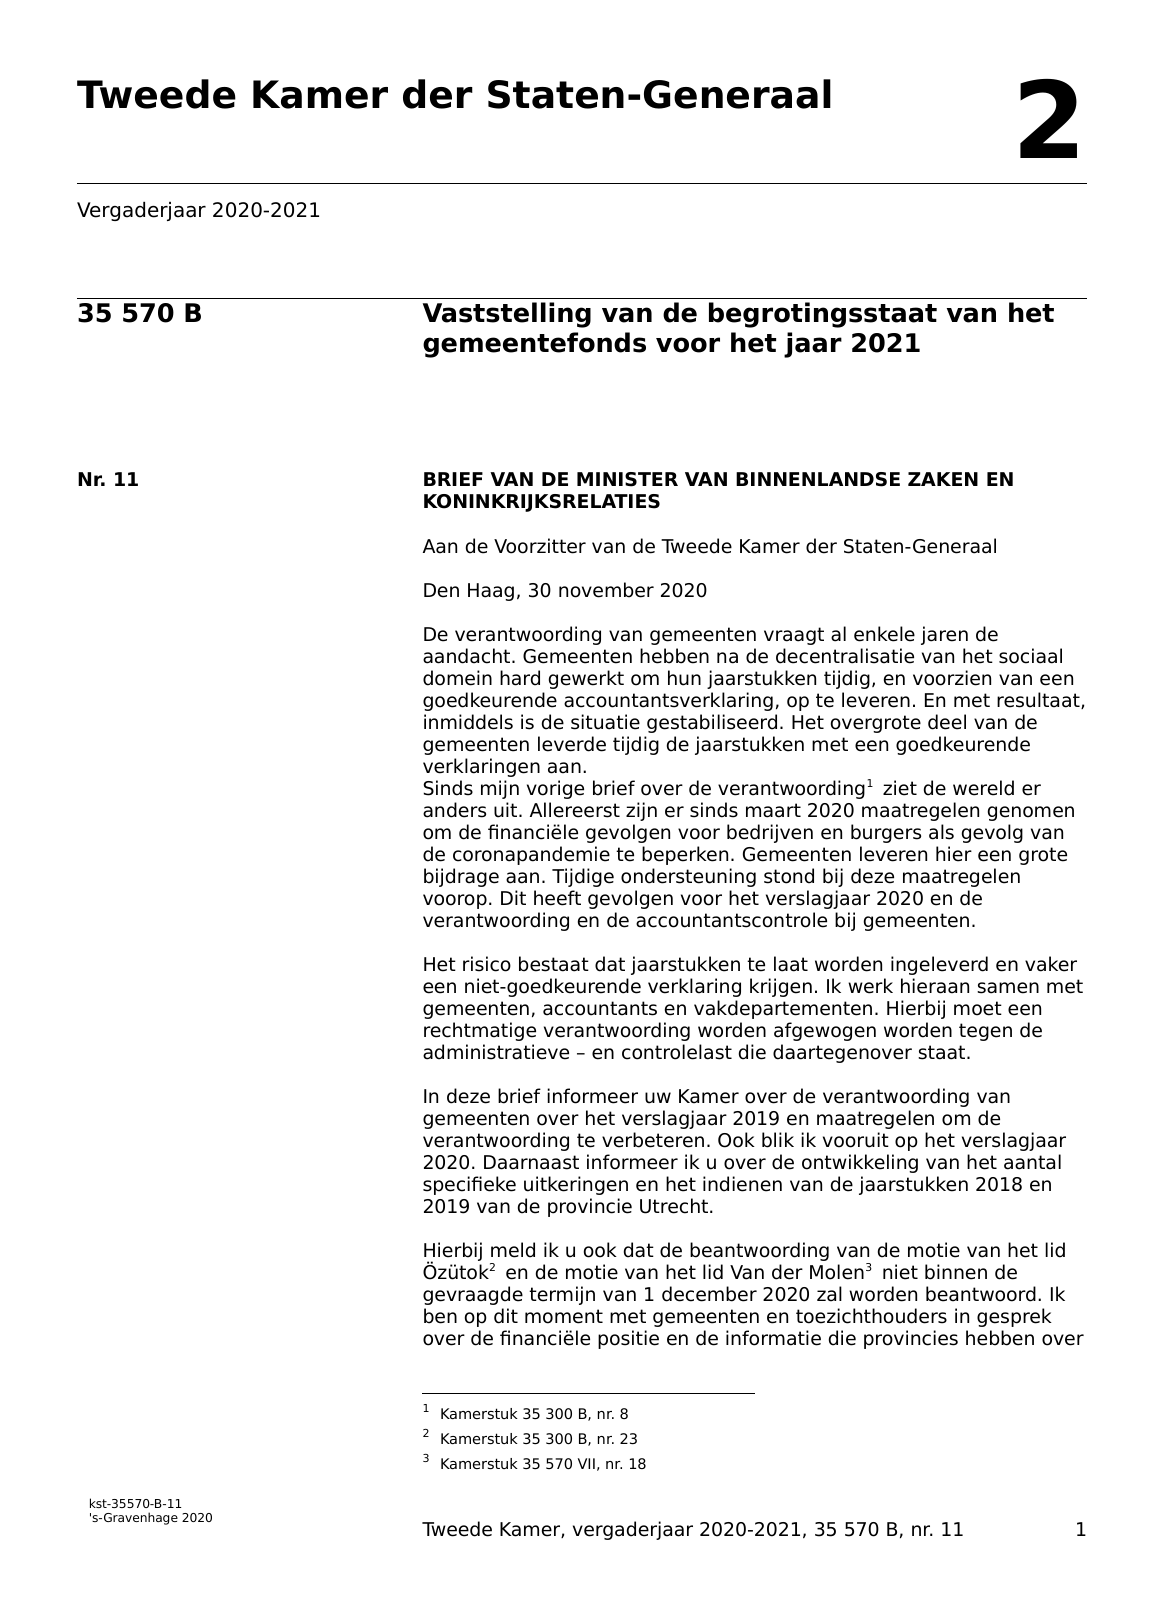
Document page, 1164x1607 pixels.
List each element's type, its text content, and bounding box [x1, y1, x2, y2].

text De verantwoording van gemeenten vraagt al enkele jaren de aandacht. Gemeenten hebben na de decentralisatie van het sociaal domein hard gewerkt om hun jaarstukken tijdig, en voorzien van een goedkeurende accountantsverklaring, op te leveren. En met resultaat, inmiddels is de situatie gestabiliseerd. Het overgrote deel van de gemeenten leverde tijdig de jaarstukken met een goedkeurende verklaringen aan. [422, 624, 1087, 778]
text kst-35570-B-11 [88, 1497, 323, 1511]
subtitle 35 570 B Vaststelling van de begrotingsstaat van het gemeentefonds voor het jaar 2021 [77, 299, 1087, 358]
text Den Haag, 30 november 2020 [422, 580, 1087, 602]
table_cell Vergaderjaar 2020-2021 [77, 184, 1087, 298]
text Kamerstuk 35 570 VII, nr. 18 [422, 1452, 1087, 1474]
text Kamerstuk 35 300 B, nr. 23 [422, 1427, 1087, 1449]
subtitle Nr. 11 BRIEF VAN DE MINISTER VAN BINNENLANDSE ZAKEN EN KONINKRIJKSRELATIES [77, 469, 1087, 513]
text In deze brief informeer uw Kamer over de verantwoording van gemeenten over het verslagjaar 2019 en maatregelen om de verantwoording te verbeteren. Ook blik ik vooruit op het verslagjaar 2020. Daarnaast informeer ik u over de ontwikkeling van het aantal specifieke uitkeringen en het indienen van de jaarstukken 2018 en 2019 van de provincie Utrecht. [422, 1086, 1087, 1218]
table_header Tweede Kamer der Staten-Generaal [77, 59, 886, 183]
text Kamerstuk 35 300 B, nr. 8 [422, 1402, 1087, 1424]
text 's-Gravenhage 2020 [88, 1511, 323, 1525]
text Aan de Voorzitter van de Tweede Kamer der Staten-Generaal [422, 536, 1087, 557]
text Hierbij meld ik u ook dat de beantwoording van de motie van het lid Özütok en de motie van het lid Van der Molen niet binnen de gevraagde termijn van 1 december 2020 zal worden beantwoord. Ik ben op dit moment met gemeenten en toezichthouders in gesprek over de financiële positie en de informatie die provincies hebben over [422, 1240, 1087, 1350]
text Het risico bestaat dat jaarstukken te laat worden ingeleverd en vaker een niet-goedkeurende verklaring krijgen. Ik werk hieraan samen met gemeenten, accountants en vakdepartementen. Hierbij moet een rechtmatige verantwoording worden afgewogen worden tegen de administratieve – en controlelast die daartegenover staat. [422, 954, 1087, 1064]
table_header 2 [886, 59, 1087, 183]
text Sinds mijn vorige brief over de verantwoording ziet de wereld er anders uit. Allereerst zijn er sinds maart 2020 maatregelen genomen om de financiële gevolgen voor bedrijven en burgers als gevolg van de coronapandemie te beperken. Gemeenten leveren hier een grote bijdrage aan. Tijdige ondersteuning stond bij deze maatregelen voorop. Dit heeft gevolgen voor het verslagjaar 2020 en de verantwoording en de accountantscontrole bij gemeenten. [422, 778, 1087, 932]
